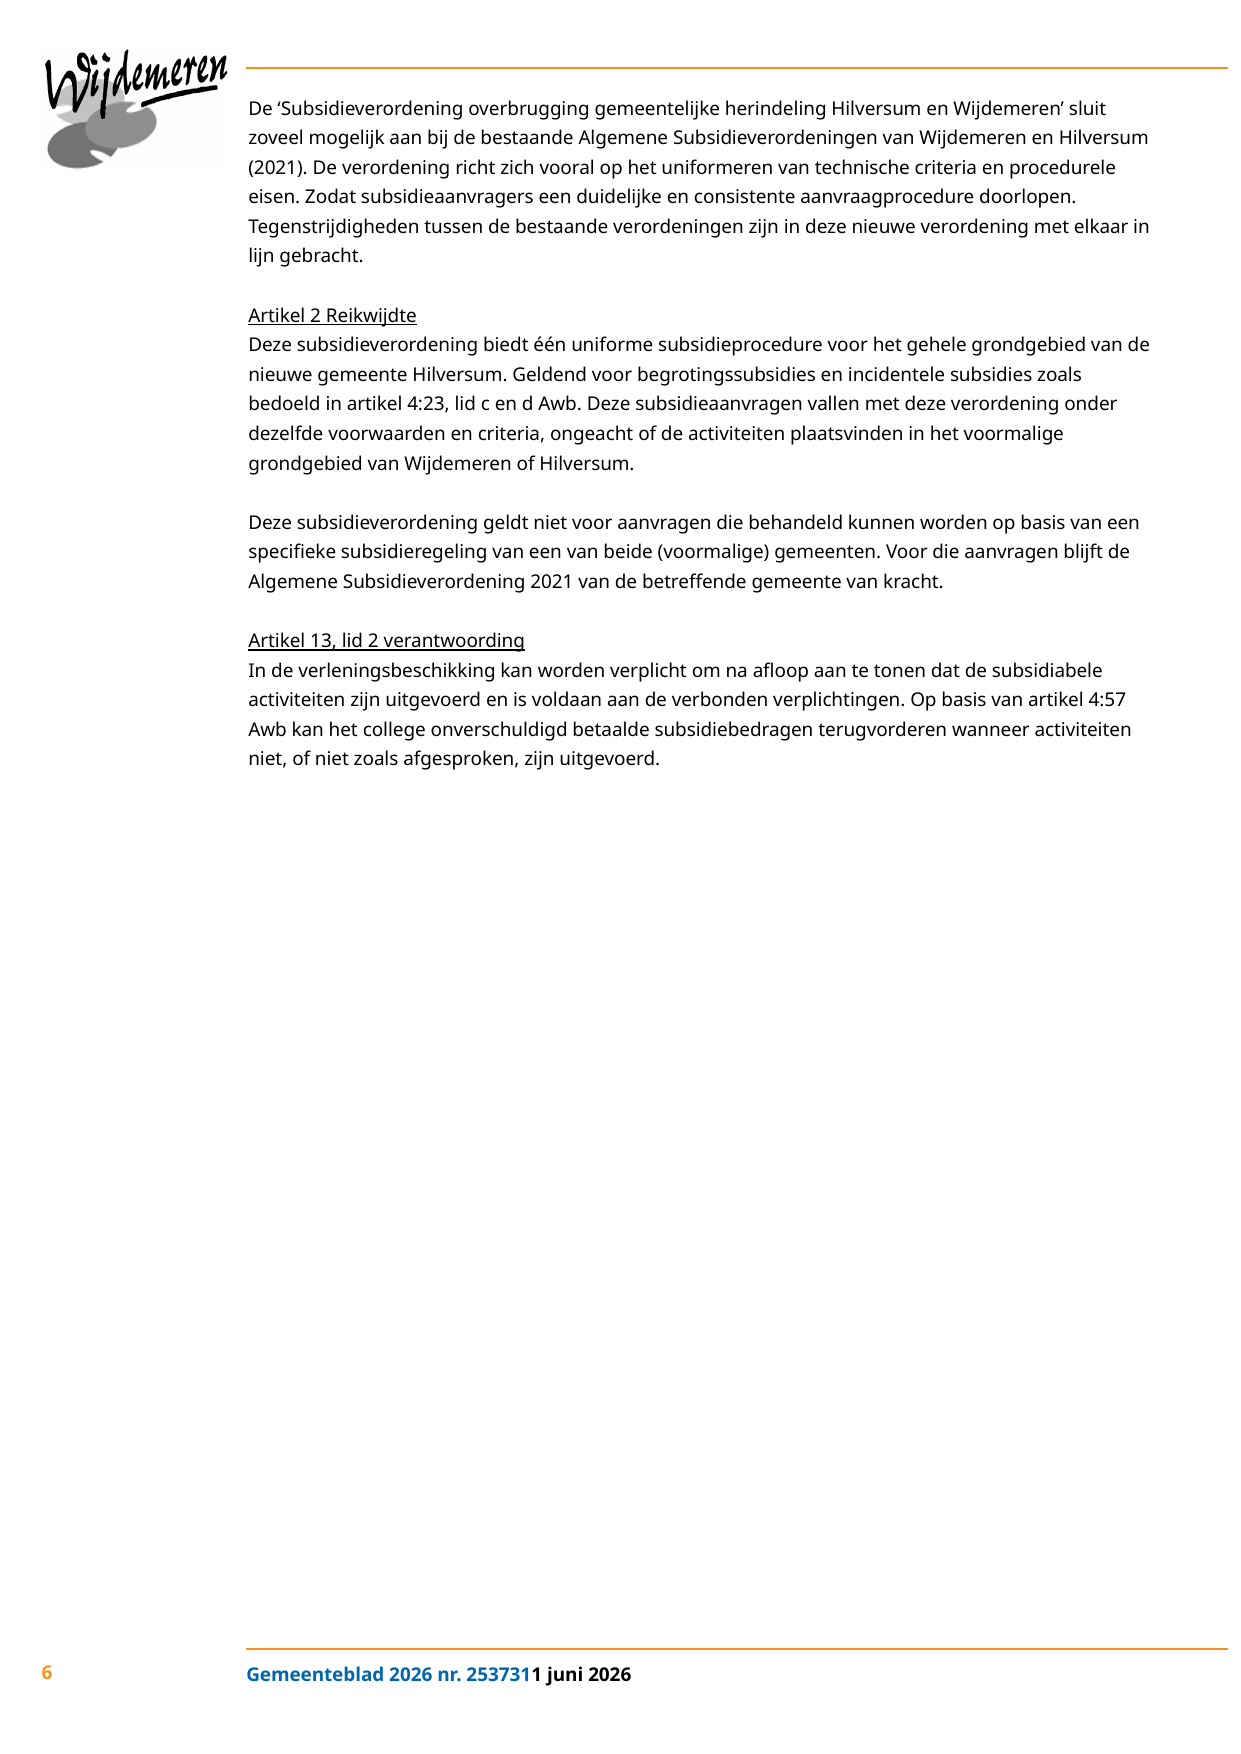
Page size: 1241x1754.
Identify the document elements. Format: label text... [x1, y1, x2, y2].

text Deze subsidieverordening biedt één uniforme subsidieprocedure voor het gehele grondgebied van de nieuwe gemeente Hilversum. Geldend voor begrotingssubsidies en incidentele subsidies zoals bedoeld in artikel 4:23, lid c en d Awb. Deze subsidieaanvragen vallen met deze verordening onder dezelfde voorwaarden en criteria, ongeacht of de activiteiten plaatsvinden in het voormalige grondgebied van Wijdemeren of Hilversum. [248, 331, 1152, 476]
text Deze subsidieverordening geldt niet voor aanvragen die behandeld kunnen worden op basis van een specifieke subsidieregeling van een van beide (voormalige) gemeenten. Voor die aanvragen blijft de Algemene Subsidieverordening 2021 van de betreffende gemeente van kracht. [248, 509, 1152, 594]
text Artikel 2 Reikwijdte [248, 302, 1152, 328]
text In de verleningsbeschikking kan worden verplicht om na afloop aan te tonen dat de subsidiabele activiteiten zijn uitgevoerd en is voldaan aan de verbonden verplichtingen. Op basis van artikel 4:57 Awb kan het college onverschuldigd betaalde subsidiebedragen terugvorderen wanneer activiteiten niet, of niet zoals afgesproken, zijn uitgevoerd. [248, 657, 1152, 771]
text De ‘Subsidieverordening overbrugging gemeentelijke herindeling Hilversum en Wijdemeren’ sluit zoveel mogelijk aan bij de bestaande Algemene Subsidieverordeningen van Wijdemeren en Hilversum (2021). De verordening richt zich vooral op het uniformeren van technische criteria en procedurele eisen. Zodat subsidieaanvragers een duidelijke en consistente aanvraagprocedure doorlopen. Tegenstrijdigheden tussen de bestaande verordeningen zijn in deze nieuwe verordening met elkaar in lijn gebracht. [248, 95, 1152, 268]
picture [41, 47, 231, 172]
text Artikel 13, lid 2 verantwoording [248, 627, 1152, 653]
